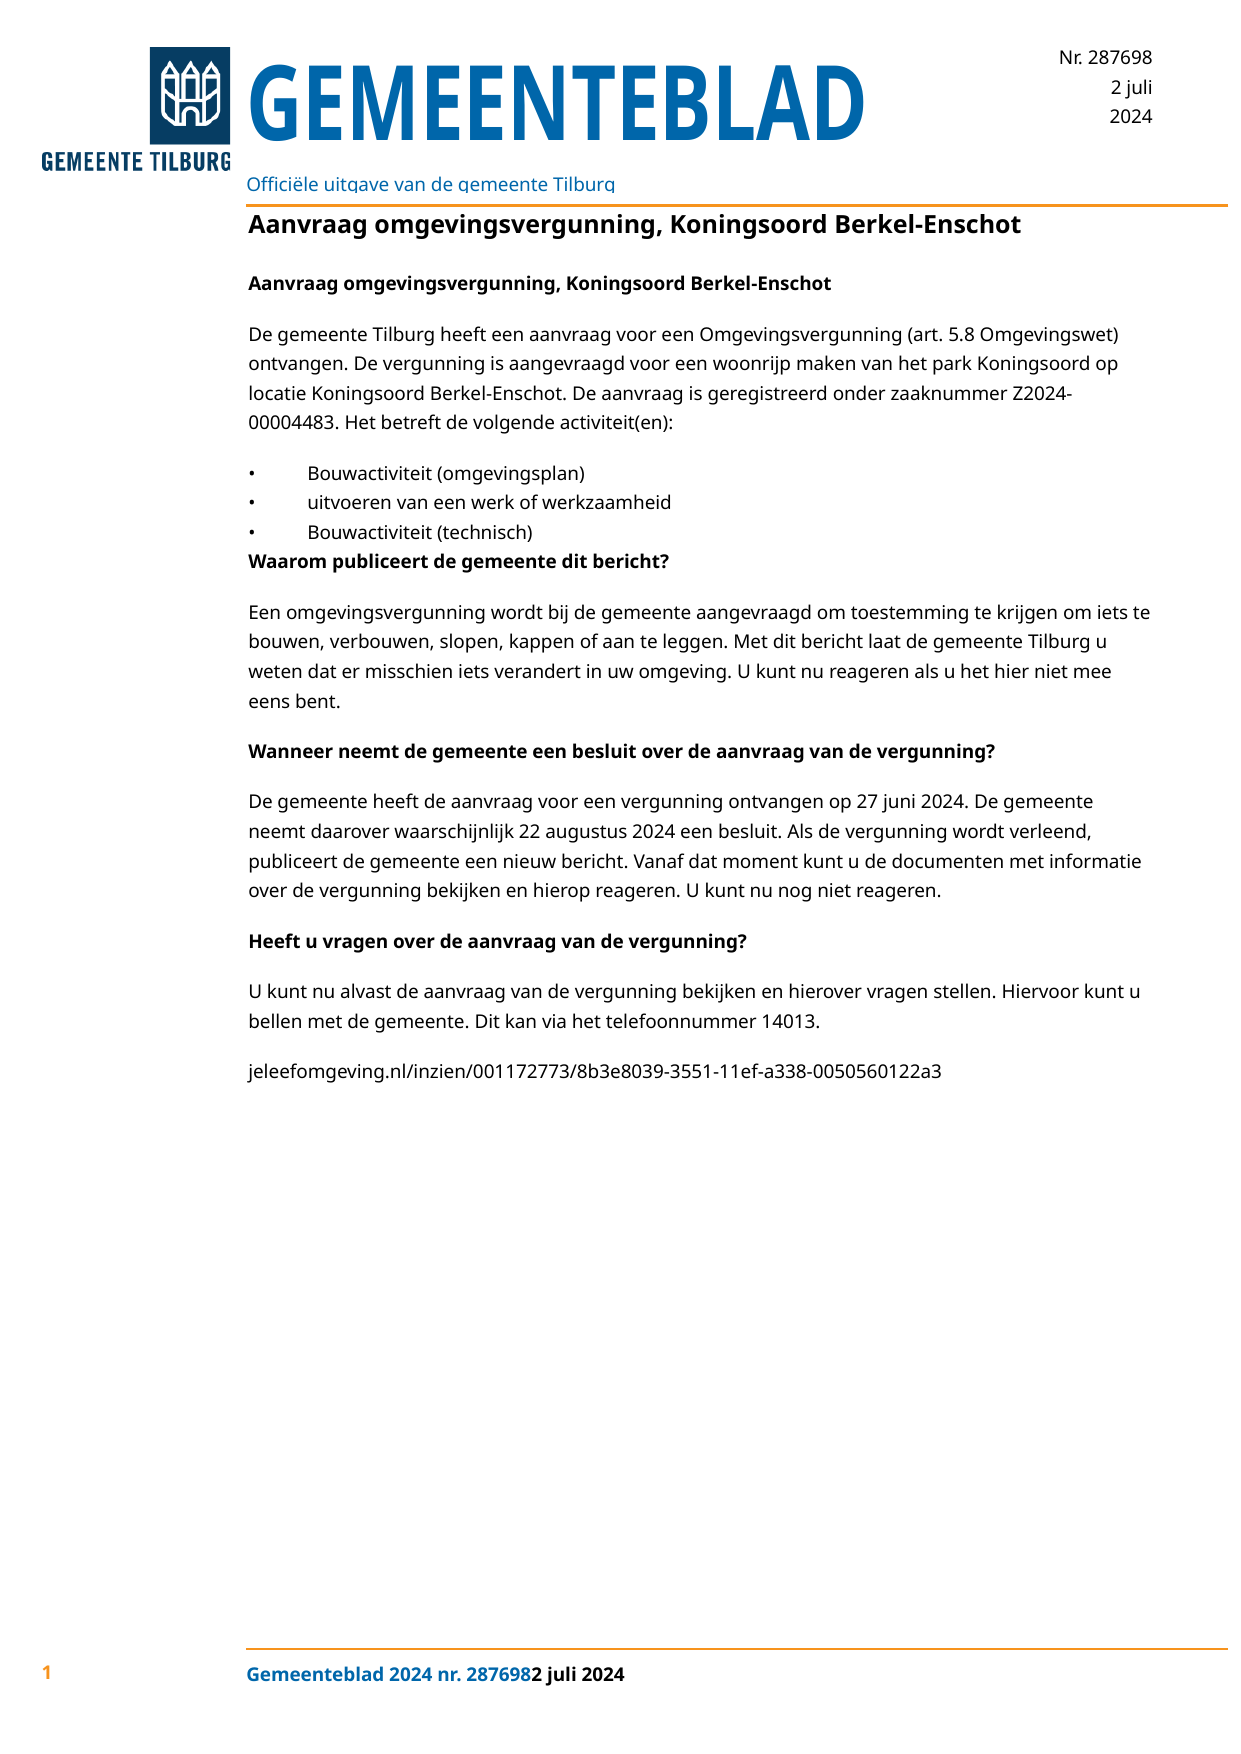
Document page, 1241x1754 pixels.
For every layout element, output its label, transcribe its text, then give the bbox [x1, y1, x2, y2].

list Bouwactiviteit (omgevingsplan) [248, 460, 1152, 486]
text Waarom publiceert de gemeente dit bericht? [248, 549, 1152, 574]
text Wanneer neemt de gemeente een besluit over de aanvraag van de vergunning? [248, 738, 1152, 764]
text jeleefomgeving.nl/inzien/001172773/8b3e8039-3551-11ef-a338-0050560122a3 [248, 1058, 1152, 1084]
picture [41, 47, 231, 172]
text Aanvraag omgevingsvergunning, Koningsoord Berkel-Enschot [248, 207, 1152, 241]
text De gemeente Tilburg heeft een aanvraag voor een Omgevingsvergunning (art. 5.8 Omgevingswet) ontvangen. De vergunning is aangevraagd voor een woonrijp maken van het park Koningsoord op locatie Koningsoord Berkel-Enschot. De aanvraag is geregistreerd onder zaaknummer Z2024-00004483. Het betreft de volgende activiteit(en): [248, 321, 1152, 435]
text Heeft u vragen over de aanvraag van de vergunning? [248, 928, 1152, 953]
text Een omgevingsvergunning wordt bij de gemeente aangevraagd om toestemming te krijgen om iets te bouwen, verbouwen, slopen, kappen of aan te leggen. Met dit bericht laat de gemeente Tilburg u weten dat er misschien iets verandert in uw omgeving. U kunt nu reageren als u het hier niet mee eens bent. [248, 599, 1152, 713]
text Aanvraag omgevingsvergunning, Koningsoord Berkel-Enschot [248, 270, 1152, 296]
list Bouwactiviteit (technisch) [248, 519, 1152, 545]
list uitvoeren van een werk of werkzaamheid [248, 489, 1152, 515]
text De gemeente heeft de aanvraag voor een vergunning ontvangen op 27 juni 2024. De gemeente neemt daarover waarschijnlijk 22 augustus 2024 een besluit. Als de vergunning wordt verleend, publiceert de gemeente een nieuw bericht. Vanaf dat moment kunt u de documenten met informatie over de vergunning bekijken en hierop reageren. U kunt nu nog niet reageren. [248, 789, 1152, 903]
text U kunt nu alvast de aanvraag van de vergunning bekijken en hierover vragen stellen. Hiervoor kunt u bellen met de gemeente. Dit kan via het telefoonnummer 14013. [248, 978, 1152, 1033]
